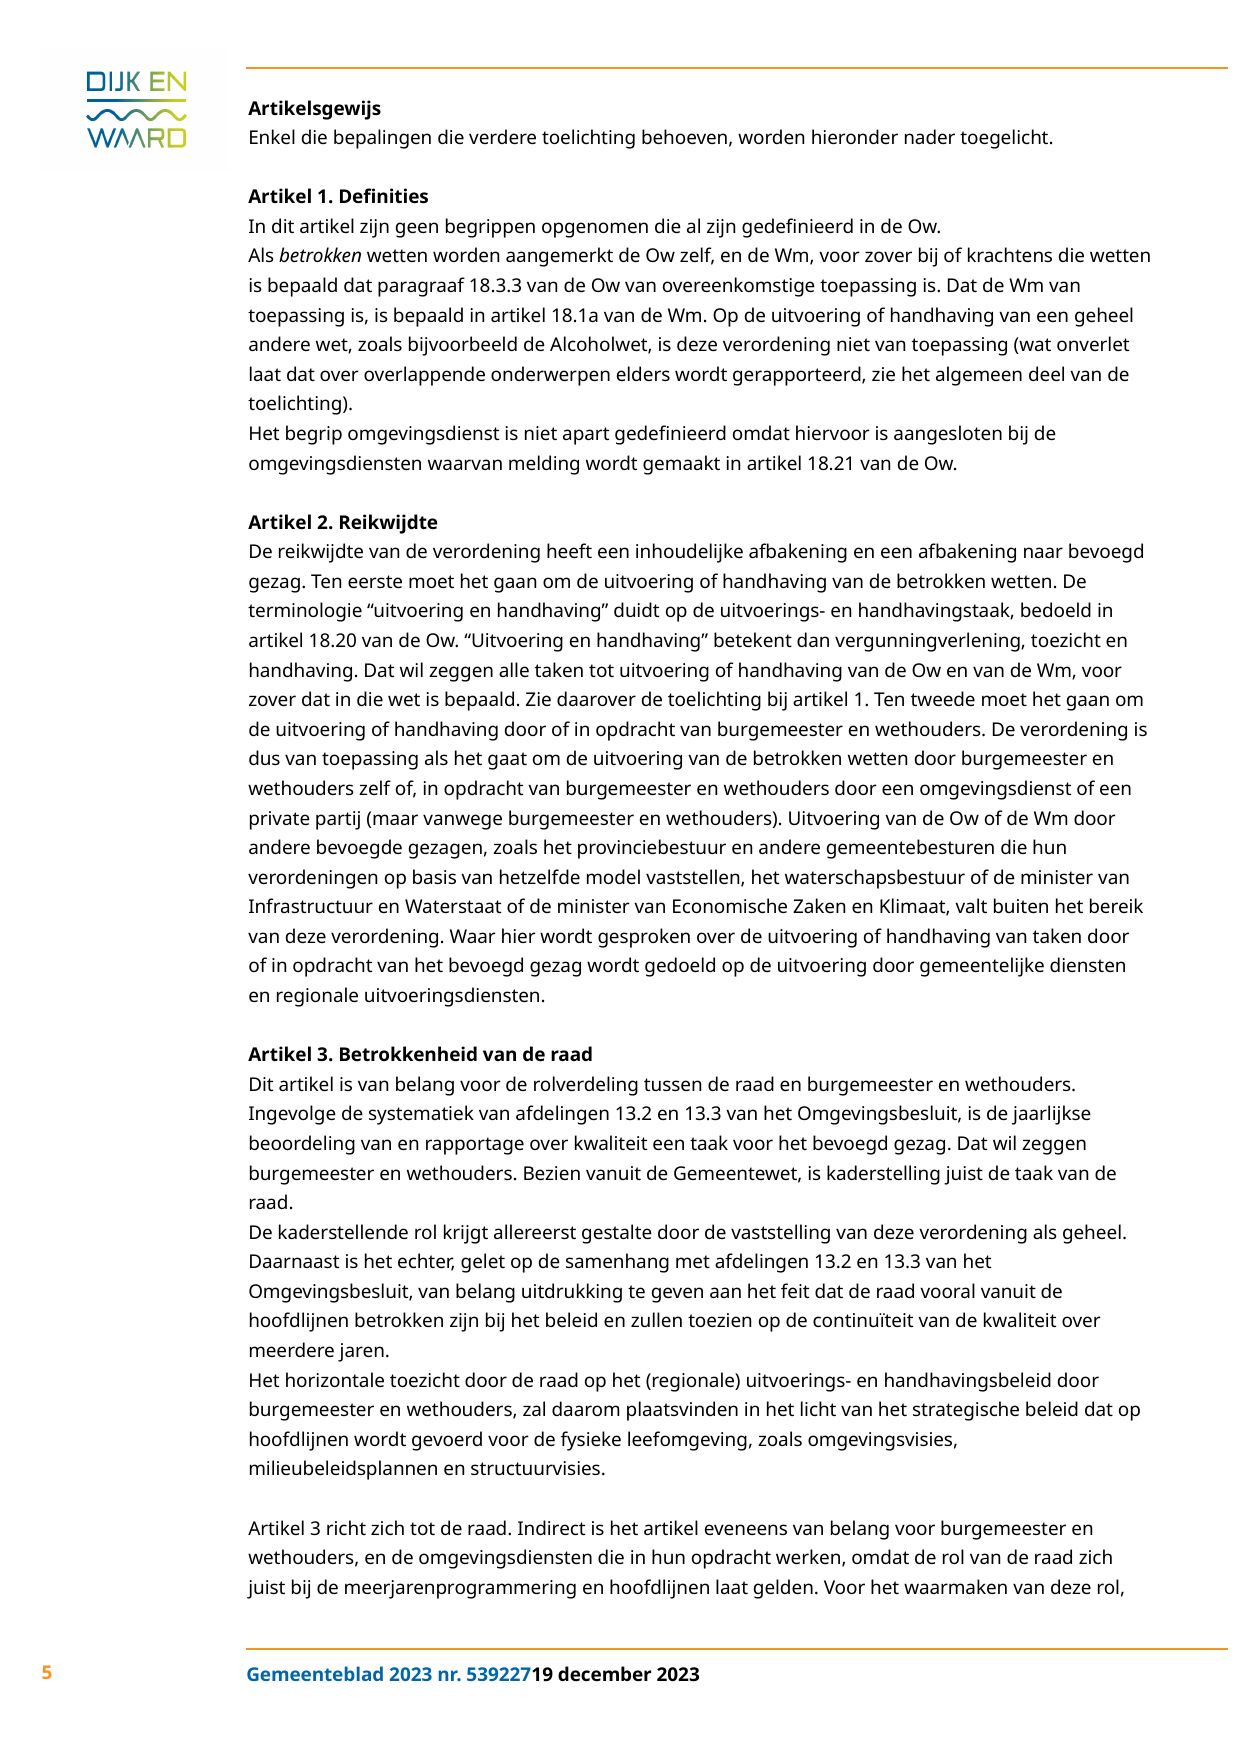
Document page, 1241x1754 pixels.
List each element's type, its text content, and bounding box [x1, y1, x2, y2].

text De kaderstellende rol krijgt allereerst gestalte door de vaststelling van deze verordening als geheel. Daarnaast is het echter, gelet op de samenhang met afdelingen 13.2 en 13.3 van het Omgevingsbesluit, van belang uitdrukking te geven aan het feit dat de raad vooral vanuit de hoofdlijnen betrokken zijn bij het beleid en zullen toezien op de continuïteit van de kwaliteit over meerdere jaren. [248, 1219, 1152, 1363]
text Artikel 3 richt zich tot de raad. Indirect is het artikel eveneens van belang voor burgemeester en wethouders, en de omgevingsdiensten die in hun opdracht werken, omdat de rol van de raad zich juist bij de meerjarenprogrammering en hoofdlijnen laat gelden. Voor het waarmaken van deze rol, [248, 1515, 1152, 1600]
text Artikel 1. Definities [248, 183, 1152, 209]
text Artikelsgewijs [248, 95, 1152, 121]
text Artikel 3. Betrokkenheid van de raad [248, 1041, 1152, 1067]
text Het begrip omgevingsdienst is niet apart gedefinieerd omdat hiervoor is aangesloten bij de omgevingsdiensten waarvan melding wordt gemaakt in artikel 18.21 van de Ow. [248, 420, 1152, 476]
picture [41, 47, 231, 172]
text De reikwijdte van de verordening heeft een inhoudelijke afbakening en een afbakening naar bevoegd gezag. Ten eerste moet het gaan om de uitvoering of handhaving van de betrokken wetten. De terminologie “uitvoering en handhaving” duidt op de uitvoerings- en handhavingstaak, bedoeld in artikel 18.20 van de Ow. “Uitvoering en handhaving” betekent dan vergunningverlening, toezicht en handhaving. Dat wil zeggen alle taken tot uitvoering of handhaving van de Ow en van de Wm, voor zover dat in die wet is bepaald. Zie daarover de toelichting bij artikel 1. Ten tweede moet het gaan om de uitvoering of handhaving door of in opdracht van burgemeester en wethouders. De verordening is dus van toepassing als het gaat om de uitvoering van de betrokken wetten door burgemeester en wethouders zelf of, in opdracht van burgemeester en wethouders door een omgevingsdienst of een private partij (maar vanwege burgemeester en wethouders). Uitvoering van de Ow of de Wm door andere bevoegde gezagen, zoals het provinciebestuur en andere gemeentebesturen die hun verordeningen op basis van hetzelfde model vaststellen, het waterschapsbestuur of de minister van Infrastructuur en Waterstaat of de minister van Economische Zaken en Klimaat, valt buiten het bereik van deze verordening. Waar hier wordt gesproken over de uitvoering of handhaving van taken door of in opdracht van het bevoegd gezag wordt gedoeld op de uitvoering door gemeentelijke diensten en regionale uitvoeringsdiensten. [248, 538, 1152, 1008]
text Artikel 2. Reikwijdte [248, 509, 1152, 535]
text Dit artikel is van belang voor de rolverdeling tussen de raad en burgemeester en wethouders. Ingevolge de systematiek van afdelingen 13.2 en 13.3 van het Omgevingsbesluit, is de jaarlijkse beoordeling van en rapportage over kwaliteit een taak voor het bevoegd gezag. Dat wil zeggen burgemeester en wethouders. Bezien vanuit de Gemeentewet, is kaderstelling juist de taak van de raad. [248, 1071, 1152, 1215]
text In dit artikel zijn geen begrippen opgenomen die al zijn gedefinieerd in de Ow. [248, 213, 1152, 239]
text Als betrokken wetten worden aangemerkt de Ow zelf, en de Wm, voor zover bij of krachtens die wetten is bepaald dat paragraaf 18.3.3 van de Ow van overeenkomstige toepassing is. Dat de Wm van toepassing is, is bepaald in artikel 18.1a van de Wm. Op de uitvoering of handhaving van een geheel andere wet, zoals bijvoorbeeld de Alcoholwet, is deze verordening niet van toepassing (wat onverlet laat dat over overlappende onderwerpen elders wordt gerapporteerd, zie het algemeen deel van de toelichting). [248, 243, 1152, 416]
text Enkel die bepalingen die verdere toelichting behoeven, worden hieronder nader toegelicht. [248, 124, 1152, 150]
text Het horizontale toezicht door de raad op het (regionale) uitvoerings- en handhavingsbeleid door burgemeester en wethouders, zal daarom plaatsvinden in het licht van het strategische beleid dat op hoofdlijnen wordt gevoerd voor de fysieke leefomgeving, zoals omgevingsvisies, milieubeleidsplannen en structuurvisies. [248, 1367, 1152, 1481]
